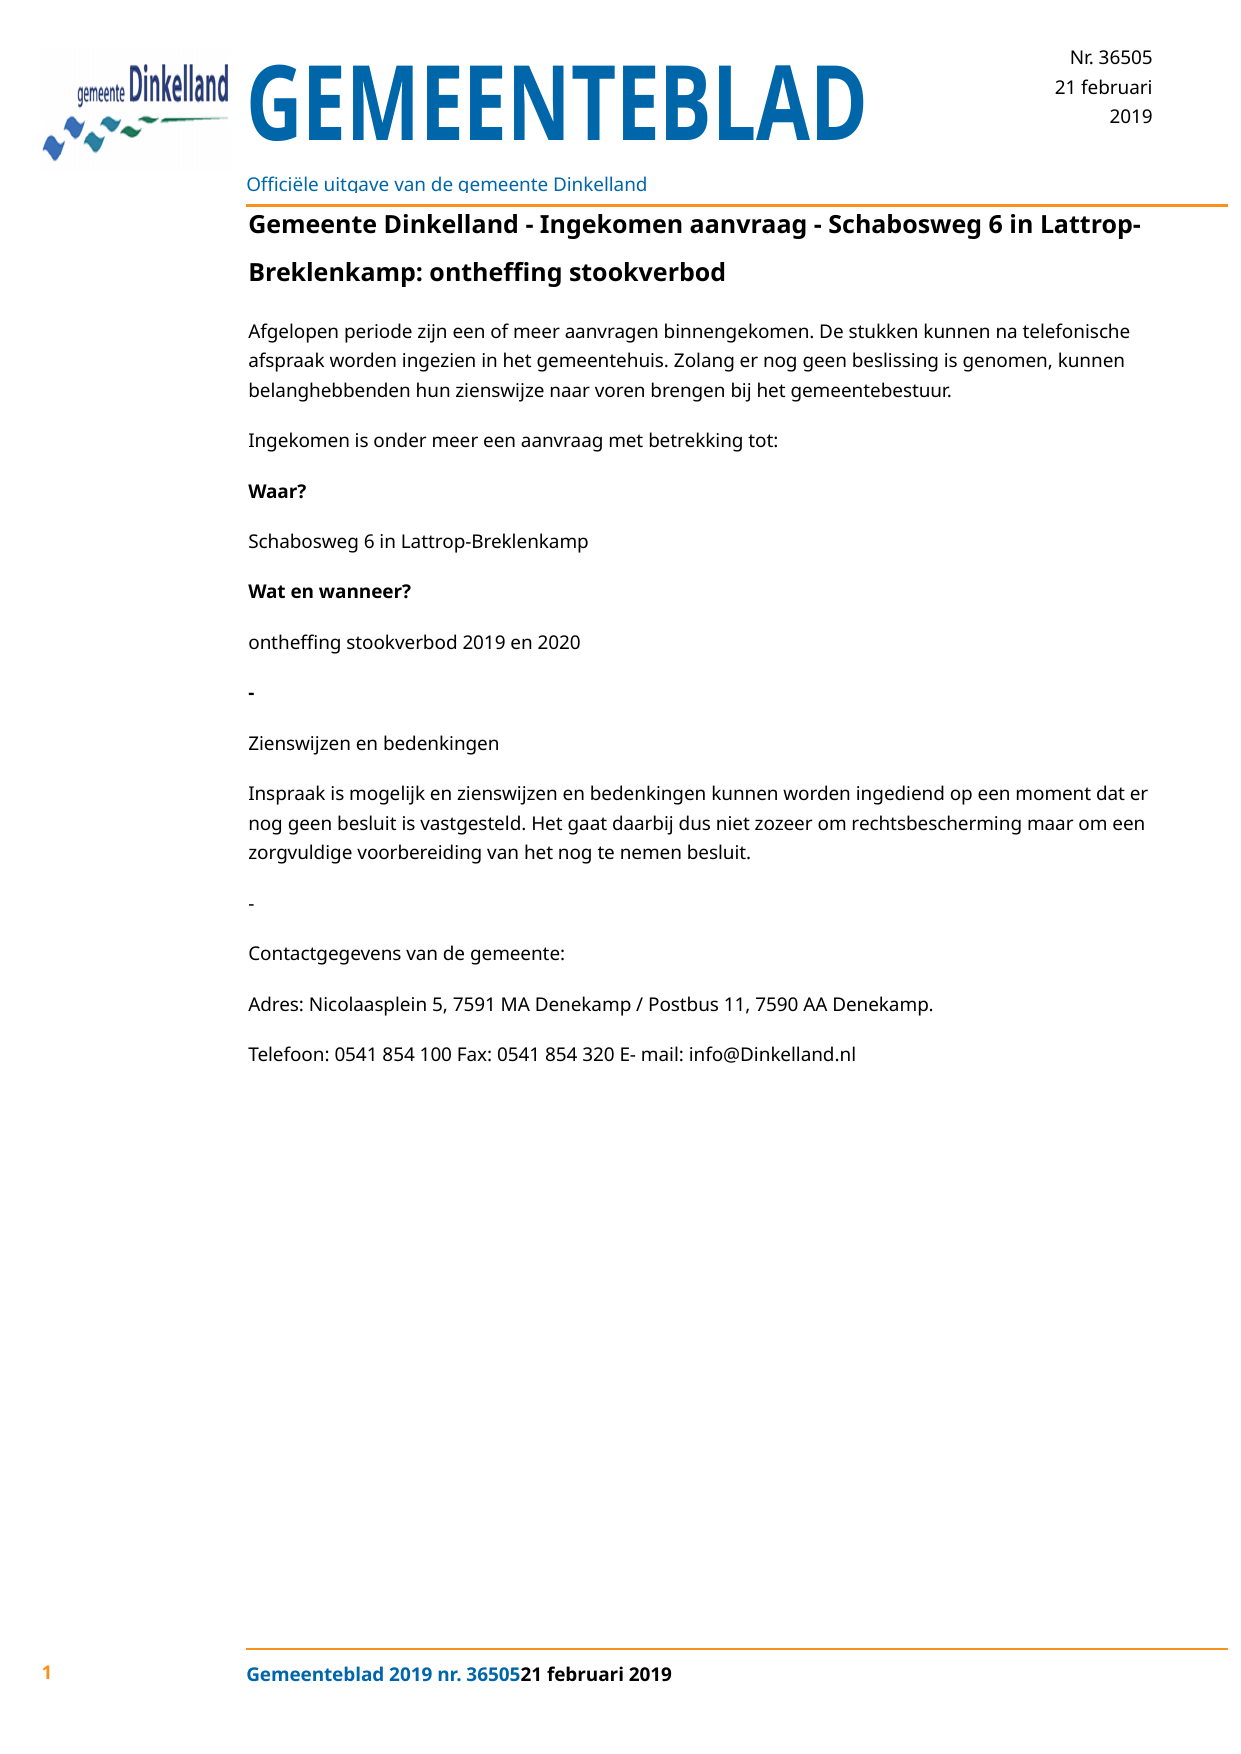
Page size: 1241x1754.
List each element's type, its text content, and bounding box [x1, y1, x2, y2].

text - [248, 679, 1152, 705]
text Contactgegevens van de gemeente: [248, 940, 1152, 966]
text Adres: Nicolaasplein 5, 7591 MA Denekamp / Postbus 11, 7590 AA Denekamp. [248, 991, 1152, 1017]
text ontheffing stookverbod 2019 en 2020 [248, 629, 1152, 655]
text Schabosweg 6 in Lattrop-Breklenkamp [248, 528, 1152, 554]
text Inspraak is mogelijk en zienswijzen en bedenkingen kunnen worden ingediend op een moment dat er nog geen besluit is vastgesteld. Het gaat daarbij dus niet zozeer om rechtsbescherming maar om een zorgvuldige voorbereiding van het nog te nemen besluit. [248, 780, 1152, 865]
text Wat en wanneer? [248, 579, 1152, 604]
text Telefoon: 0541 854 100 Fax: 0541 854 320 E- mail: info@Dinkelland.nl [248, 1041, 1152, 1067]
picture [41, 47, 231, 172]
text Ingekomen is onder meer een aanvraag met betrekking tot: [248, 427, 1152, 453]
text - [248, 890, 1152, 916]
text Zienswijzen en bedenkingen [248, 730, 1152, 756]
text Gemeente Dinkelland - Ingekomen aanvraag - Schabosweg 6 in Lattrop-Breklenkamp: ontheffing stookverbod [248, 207, 1152, 288]
text Waar? [248, 478, 1152, 504]
text Afgelopen periode zijn een of meer aanvragen binnengekomen. De stukken kunnen na telefonische afspraak worden ingezien in het gemeentehuis. Zolang er nog geen beslissing is genomen, kunnen belanghebbenden hun zienswijze naar voren brengen bij het gemeentebestuur. [248, 318, 1152, 403]
